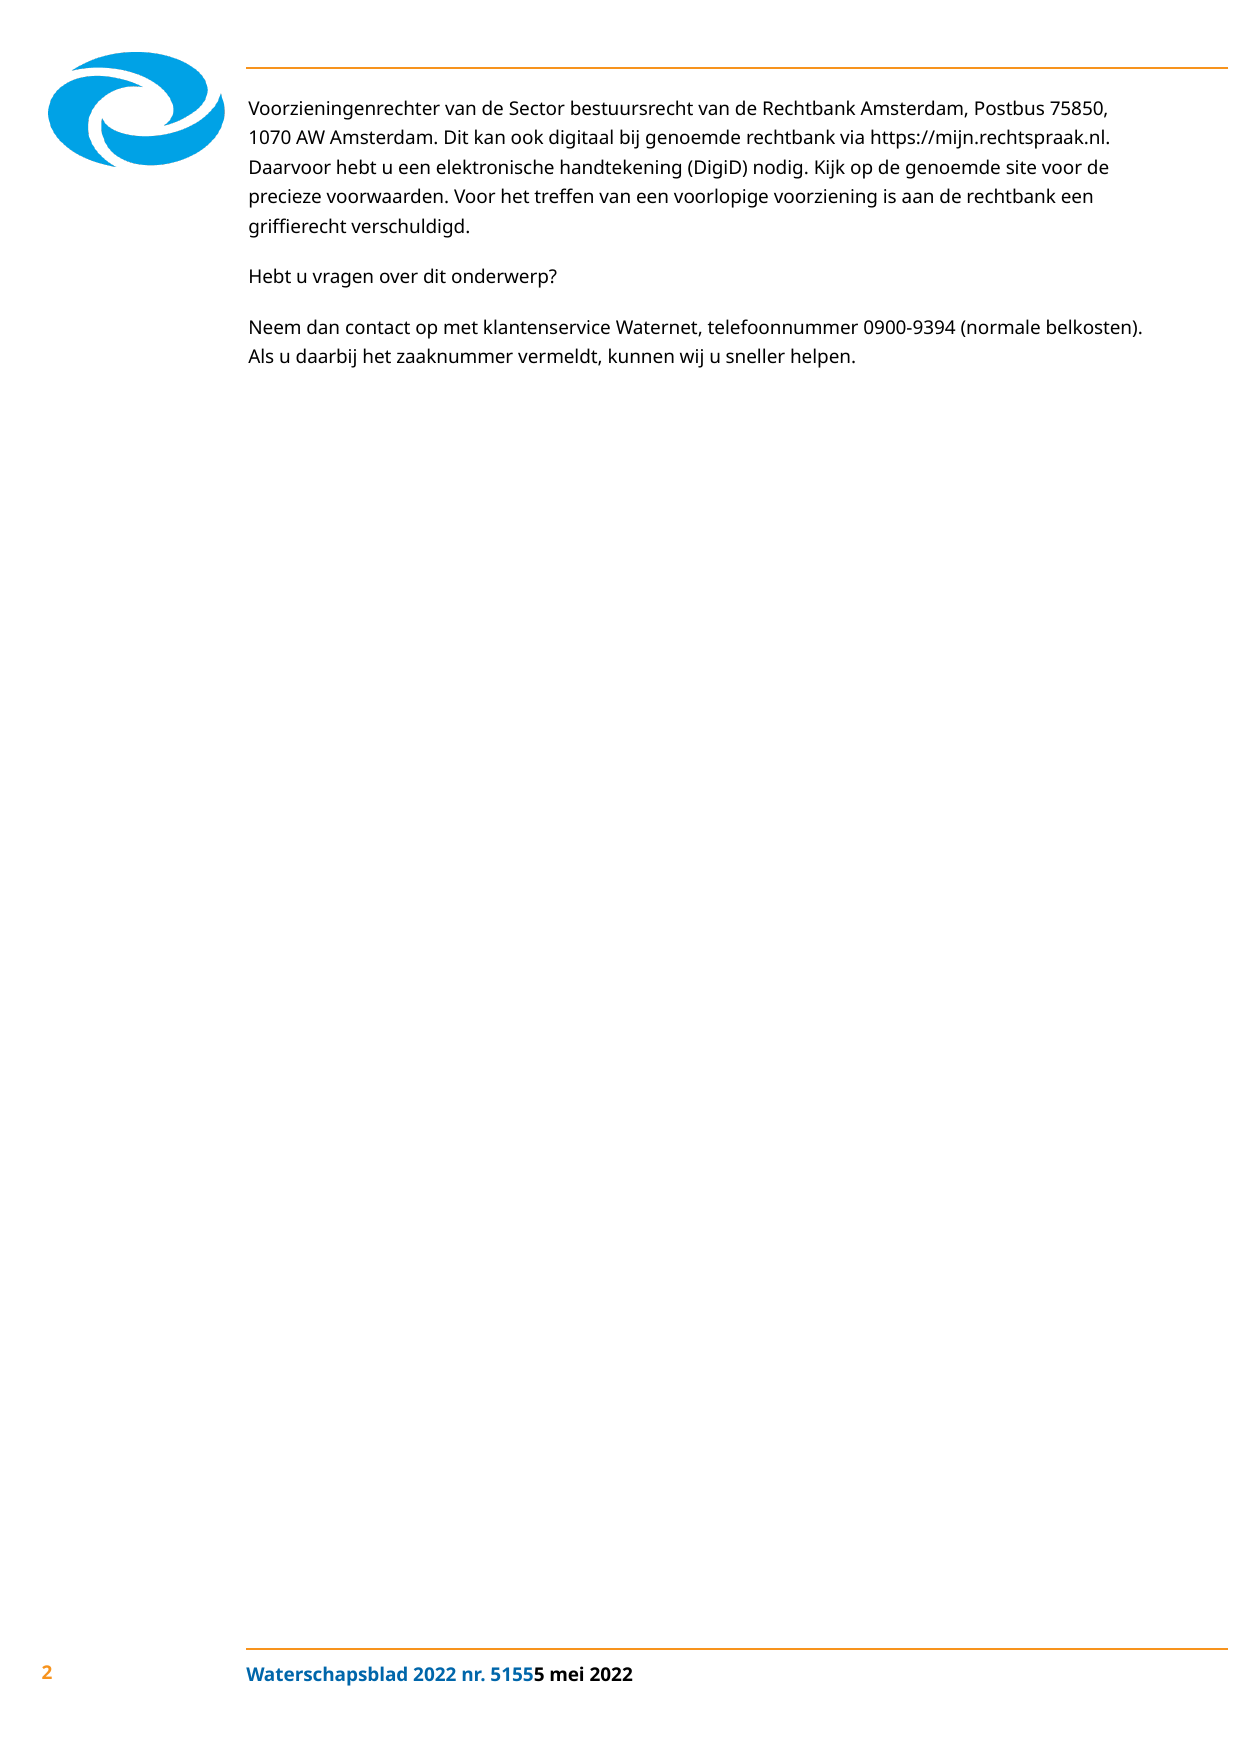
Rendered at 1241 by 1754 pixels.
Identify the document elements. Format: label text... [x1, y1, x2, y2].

text Neem dan contact op met klantenservice Waternet, telefoonnummer 0900-9394 (normale belkosten). Als u daarbij het zaaknummer vermeldt, kunnen wij u sneller helpen. [248, 314, 1152, 369]
text Voorzieningenrechter van de Sector bestuursrecht van de Rechtbank Amsterdam, Postbus 75850, 1070 AW Amsterdam. Dit kan ook digitaal bij genoemde rechtbank via https://mijn.rechtspraak.nl. Daarvoor hebt u een elektronische handtekening (DigiD) nodig. Kijk op de genoemde site voor de precieze voorwaarden. Voor het treffen van een voorlopige voorziening is aan de rechtbank een griffierecht verschuldigd. [248, 95, 1152, 239]
picture [41, 47, 231, 172]
text Hebt u vragen over dit onderwerp? [248, 263, 1152, 289]
